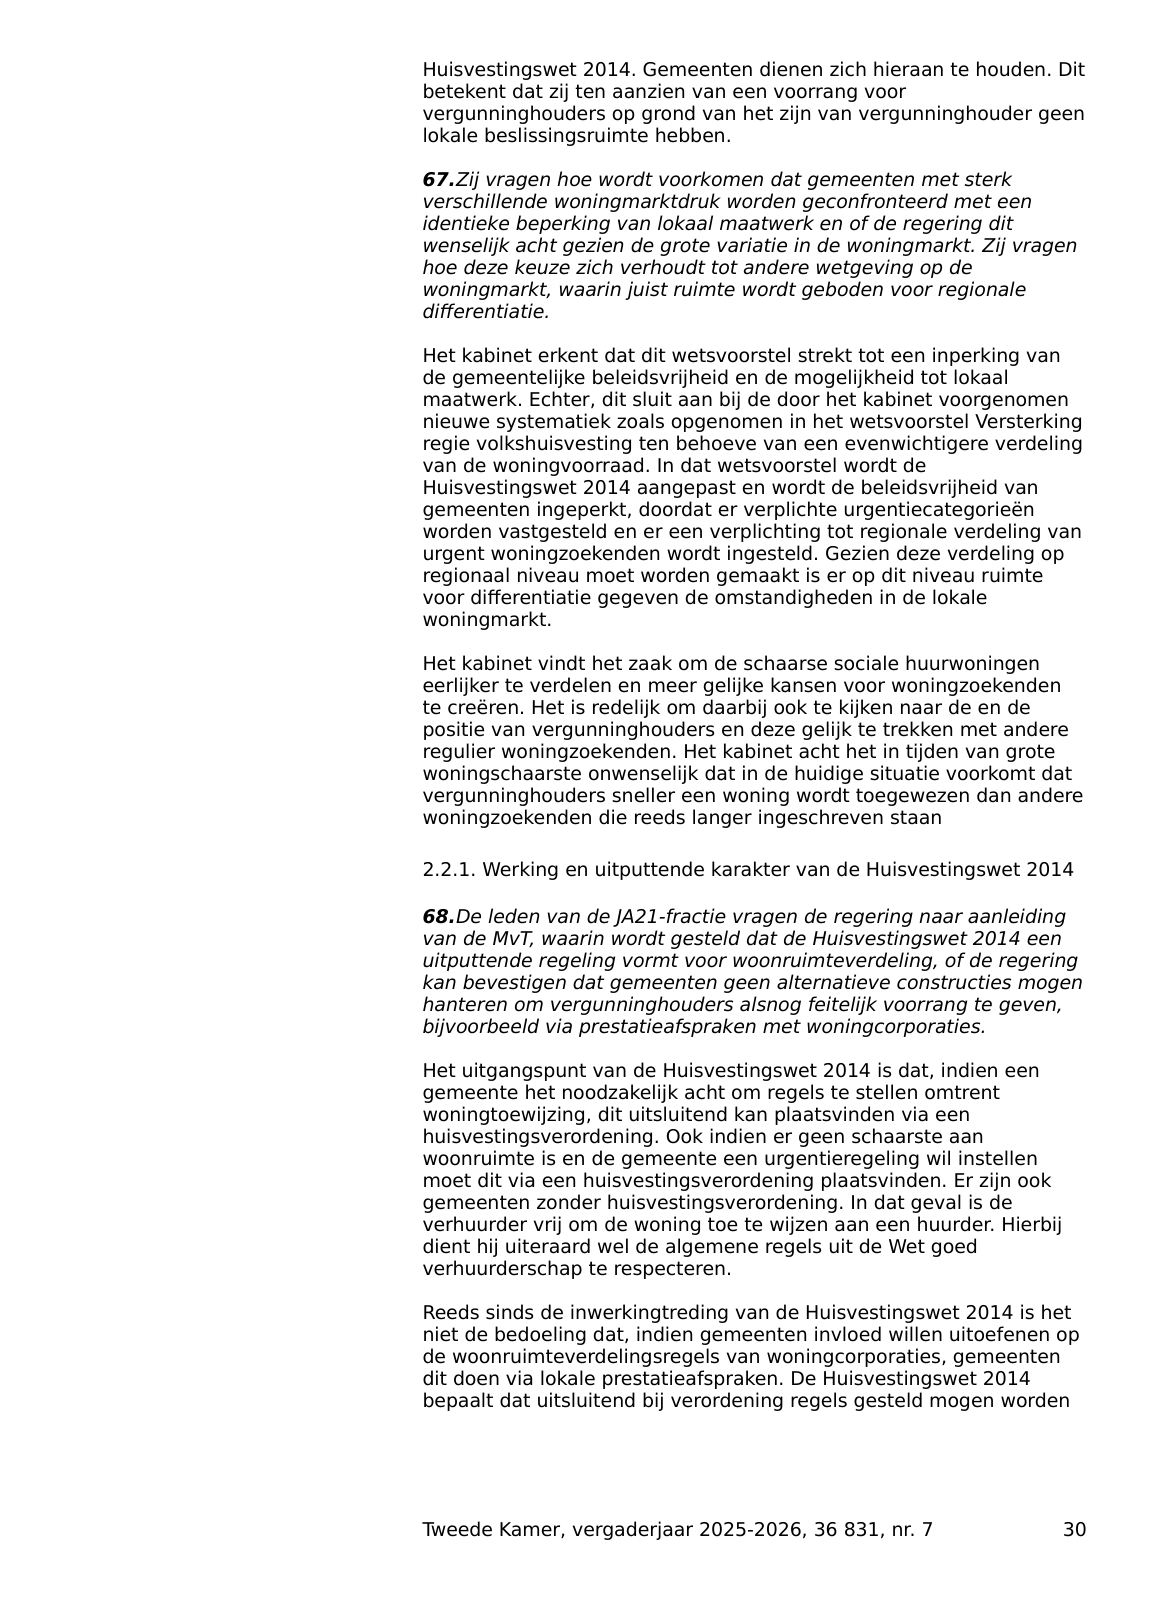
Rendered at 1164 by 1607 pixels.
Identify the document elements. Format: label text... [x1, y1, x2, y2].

text Het uitgangspunt van de Huisvestingswet 2014 is dat, indien een gemeente het noodzakelijk acht om regels te stellen omtrent woningtoewijzing, dit uitsluitend kan plaatsvinden via een huisvestingsverordening. Ook indien er geen schaarste aan woonruimte is en de gemeente een urgentieregeling wil instellen moet dit via een huisvestingsverordening plaatsvinden. Er zijn ook gemeenten zonder huisvestingsverordening. In dat geval is de verhuurder vrij om de woning toe te wijzen aan een huurder. Hierbij dient hij uiteraard wel de algemene regels uit de Wet goed verhuurderschap te respecteren. [422, 1060, 1087, 1280]
text Huisvestingswet 2014. Gemeenten dienen zich hieraan te houden. Dit betekent dat zij ten aanzien van een voorrang voor vergunninghouders op grond van het zijn van vergunninghouder geen lokale beslissingsruimte hebben. [422, 59, 1087, 147]
text 68.De leden van de JA21-fractie vragen de regering naar aanleiding van de MvT, waarin wordt gesteld dat de Huisvestingswet 2014 een uitputtende regeling vormt voor woonruimteverdeling, of de regering kan bevestigen dat gemeenten geen alternatieve constructies mogen hanteren om vergunninghouders alsnog feitelijk voorrang te geven, bijvoorbeeld via prestatieafspraken met woningcorporaties. [422, 906, 1087, 1038]
text Het kabinet vindt het zaak om de schaarse sociale huurwoningen eerlijker te verdelen en meer gelijke kansen voor woningzoekenden te creëren. Het is redelijk om daarbij ook te kijken naar de en de positie van vergunninghouders en deze gelijk te trekken met andere regulier woningzoekenden. Het kabinet acht het in tijden van grote woningschaarste onwenselijk dat in de huidige situatie voorkomt dat vergunninghouders sneller een woning wordt toegewezen dan andere woningzoekenden die reeds langer ingeschreven staan [422, 653, 1087, 829]
text 67.Zij vragen hoe wordt voorkomen dat gemeenten met sterk verschillende woningmarktdruk worden geconfronteerd met een identieke beperking van lokaal maatwerk en of de regering dit wenselijk acht gezien de grote variatie in de woningmarkt. Zij vragen hoe deze keuze zich verhoudt tot andere wetgeving op de woningmarkt, waarin juist ruimte wordt geboden voor regionale differentiatie. [422, 169, 1087, 323]
text Het kabinet erkent dat dit wetsvoorstel strekt tot een inperking van de gemeentelijke beleidsvrijheid en de mogelijkheid tot lokaal maatwerk. Echter, dit sluit aan bij de door het kabinet voorgenomen nieuwe systematiek zoals opgenomen in het wetsvoorstel Versterking regie volkshuisvesting ten behoeve van een evenwichtigere verdeling van de woningvoorraad. In dat wetsvoorstel wordt de Huisvestingswet 2014 aangepast en wordt de beleidsvrijheid van gemeenten ingeperkt, doordat er verplichte urgentiecategorieën worden vastgesteld en er een verplichting tot regionale verdeling van urgent woningzoekenden wordt ingesteld. Gezien deze verdeling op regionaal niveau moet worden gemaakt is er op dit niveau ruimte voor differentiatie gegeven de omstandigheden in de lokale woningmarkt. [422, 345, 1087, 631]
subtitle 2.2.1. Werking en uitputtende karakter van de Huisvestingswet 2014 [422, 859, 1087, 881]
text Reeds sinds de inwerkingtreding van de Huisvestingswet 2014 is het niet de bedoeling dat, indien gemeenten invloed willen uitoefenen op de woonruimteverdelingsregels van woningcorporaties, gemeenten dit doen via lokale prestatieafspraken. De Huisvestingswet 2014 bepaalt dat uitsluitend bij verordening regels gesteld mogen worden [422, 1302, 1087, 1412]
